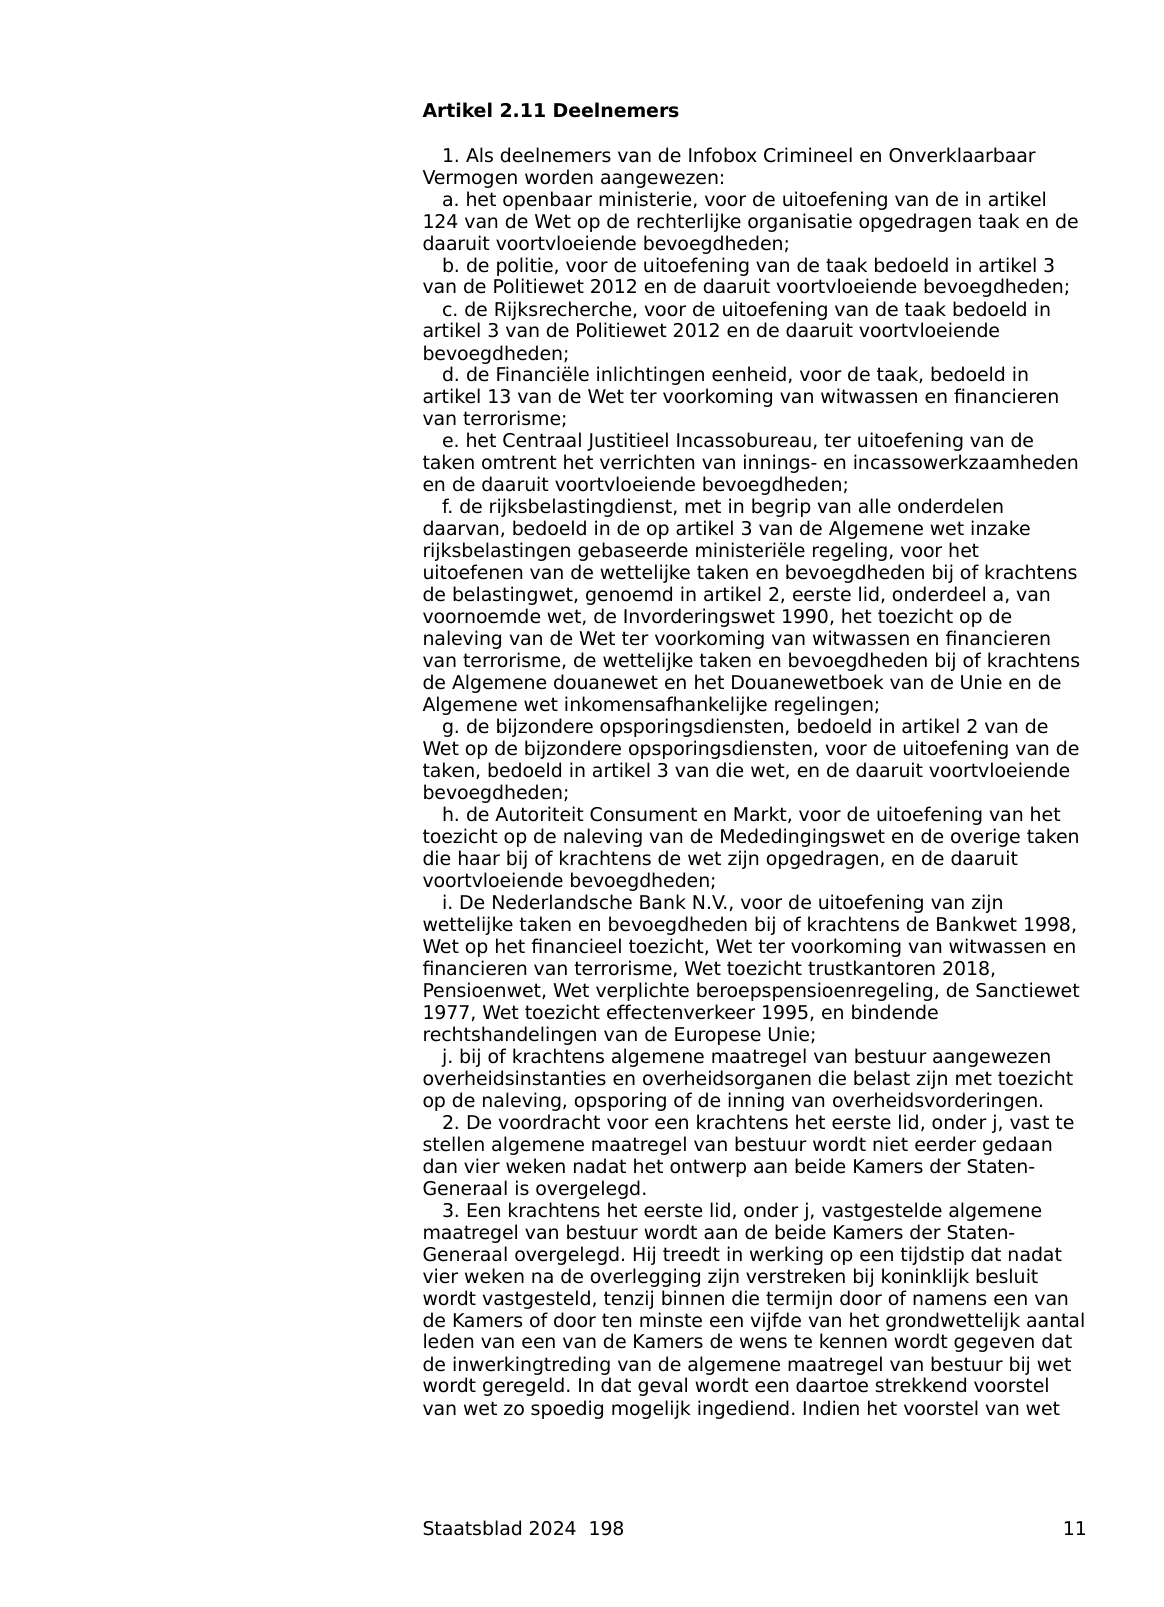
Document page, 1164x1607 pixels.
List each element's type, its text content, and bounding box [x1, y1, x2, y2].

text g. de bijzondere opsporingsdiensten, bedoeld in artikel 2 van de Wet op de bijzondere opsporingsdiensten, voor de uitoefening van de taken, bedoeld in artikel 3 van die wet, en de daaruit voortvloeiende bevoegdheden; [422, 716, 1087, 804]
text a. het openbaar ministerie, voor de uitoefening van de in artikel 124 van de Wet op de rechterlijke organisatie opgedragen taak en de daaruit voortvloeiende bevoegdheden; [422, 188, 1087, 254]
text 1. Als deelnemers van de Infobox Crimineel en Onverklaarbaar Vermogen worden aangewezen: [422, 144, 1087, 188]
text h. de Autoriteit Consument en Markt, voor de uitoefening van het toezicht op de naleving van de Mededingingswet en de overige taken die haar bij of krachtens de wet zijn opgedragen, en de daaruit voortvloeiende bevoegdheden; [422, 804, 1087, 892]
subtitle Artikel 2.11 Deelnemers [422, 100, 1087, 122]
text c. de Rijksrecherche, voor de uitoefening van de taak bedoeld in artikel 3 van de Politiewet 2012 en de daaruit voortvloeiende bevoegdheden; [422, 298, 1087, 364]
text 2. De voordracht voor een krachtens het eerste lid, onder j, vast te stellen algemene maatregel van bestuur wordt niet eerder gedaan dan vier weken nadat het ontwerp aan beide Kamers der Staten-Generaal is overgelegd. [422, 1112, 1087, 1199]
text b. de politie, voor de uitoefening van de taak bedoeld in artikel 3 van de Politiewet 2012 en de daaruit voortvloeiende bevoegdheden; [422, 254, 1087, 298]
text d. de Financiële inlichtingen eenheid, voor de taak, bedoeld in artikel 13 van de Wet ter voorkoming van witwassen en financieren van terrorisme; [422, 364, 1087, 430]
text j. bij of krachtens algemene maatregel van bestuur aangewezen overheidsinstanties en overheidsorganen die belast zijn met toezicht op de naleving, opsporing of de inning van overheidsvorderingen. [422, 1046, 1087, 1112]
text f. de rijksbelastingdienst, met in begrip van alle onderdelen daarvan, bedoeld in de op artikel 3 van de Algemene wet inzake rijksbelastingen gebaseerde ministeriële regeling, voor het uitoefenen van de wettelijke taken en bevoegdheden bij of krachtens de belastingwet, genoemd in artikel 2, eerste lid, onderdeel a, van voornoemde wet, de Invorderingswet 1990, het toezicht op de naleving van de Wet ter voorkoming van witwassen en financieren van terrorisme, de wettelijke taken en bevoegdheden bij of krachtens de Algemene douanewet en het Douanewetboek van de Unie en de Algemene wet inkomensafhankelijke regelingen; [422, 496, 1087, 716]
text i. De Nederlandsche Bank N.V., voor de uitoefening van zijn wettelijke taken en bevoegdheden bij of krachtens de Bankwet 1998, Wet op het financieel toezicht, Wet ter voorkoming van witwassen en financieren van terrorisme, Wet toezicht trustkantoren 2018, Pensioenwet, Wet verplichte beroepspensioenregeling, de Sanctiewet 1977, Wet toezicht effectenverkeer 1995, en bindende rechtshandelingen van de Europese Unie; [422, 892, 1087, 1046]
text 3. Een krachtens het eerste lid, onder j, vastgestelde algemene maatregel van bestuur wordt aan de beide Kamers der Staten-Generaal overgelegd. Hij treedt in werking op een tijdstip dat nadat vier weken na de overlegging zijn verstreken bij koninklijk besluit wordt vastgesteld, tenzij binnen die termijn door of namens een van de Kamers of door ten minste een vijfde van het grondwettelijk aantal leden van een van de Kamers de wens te kennen wordt gegeven dat de inwerkingtreding van de algemene maatregel van bestuur bij wet wordt geregeld. In dat geval wordt een daartoe strekkend voorstel van wet zo spoedig mogelijk ingediend. Indien het voorstel van wet [422, 1199, 1087, 1419]
text e. het Centraal Justitieel Incassobureau, ter uitoefening van de taken omtrent het verrichten van innings- en incassowerkzaamheden en de daaruit voortvloeiende bevoegdheden; [422, 430, 1087, 496]
